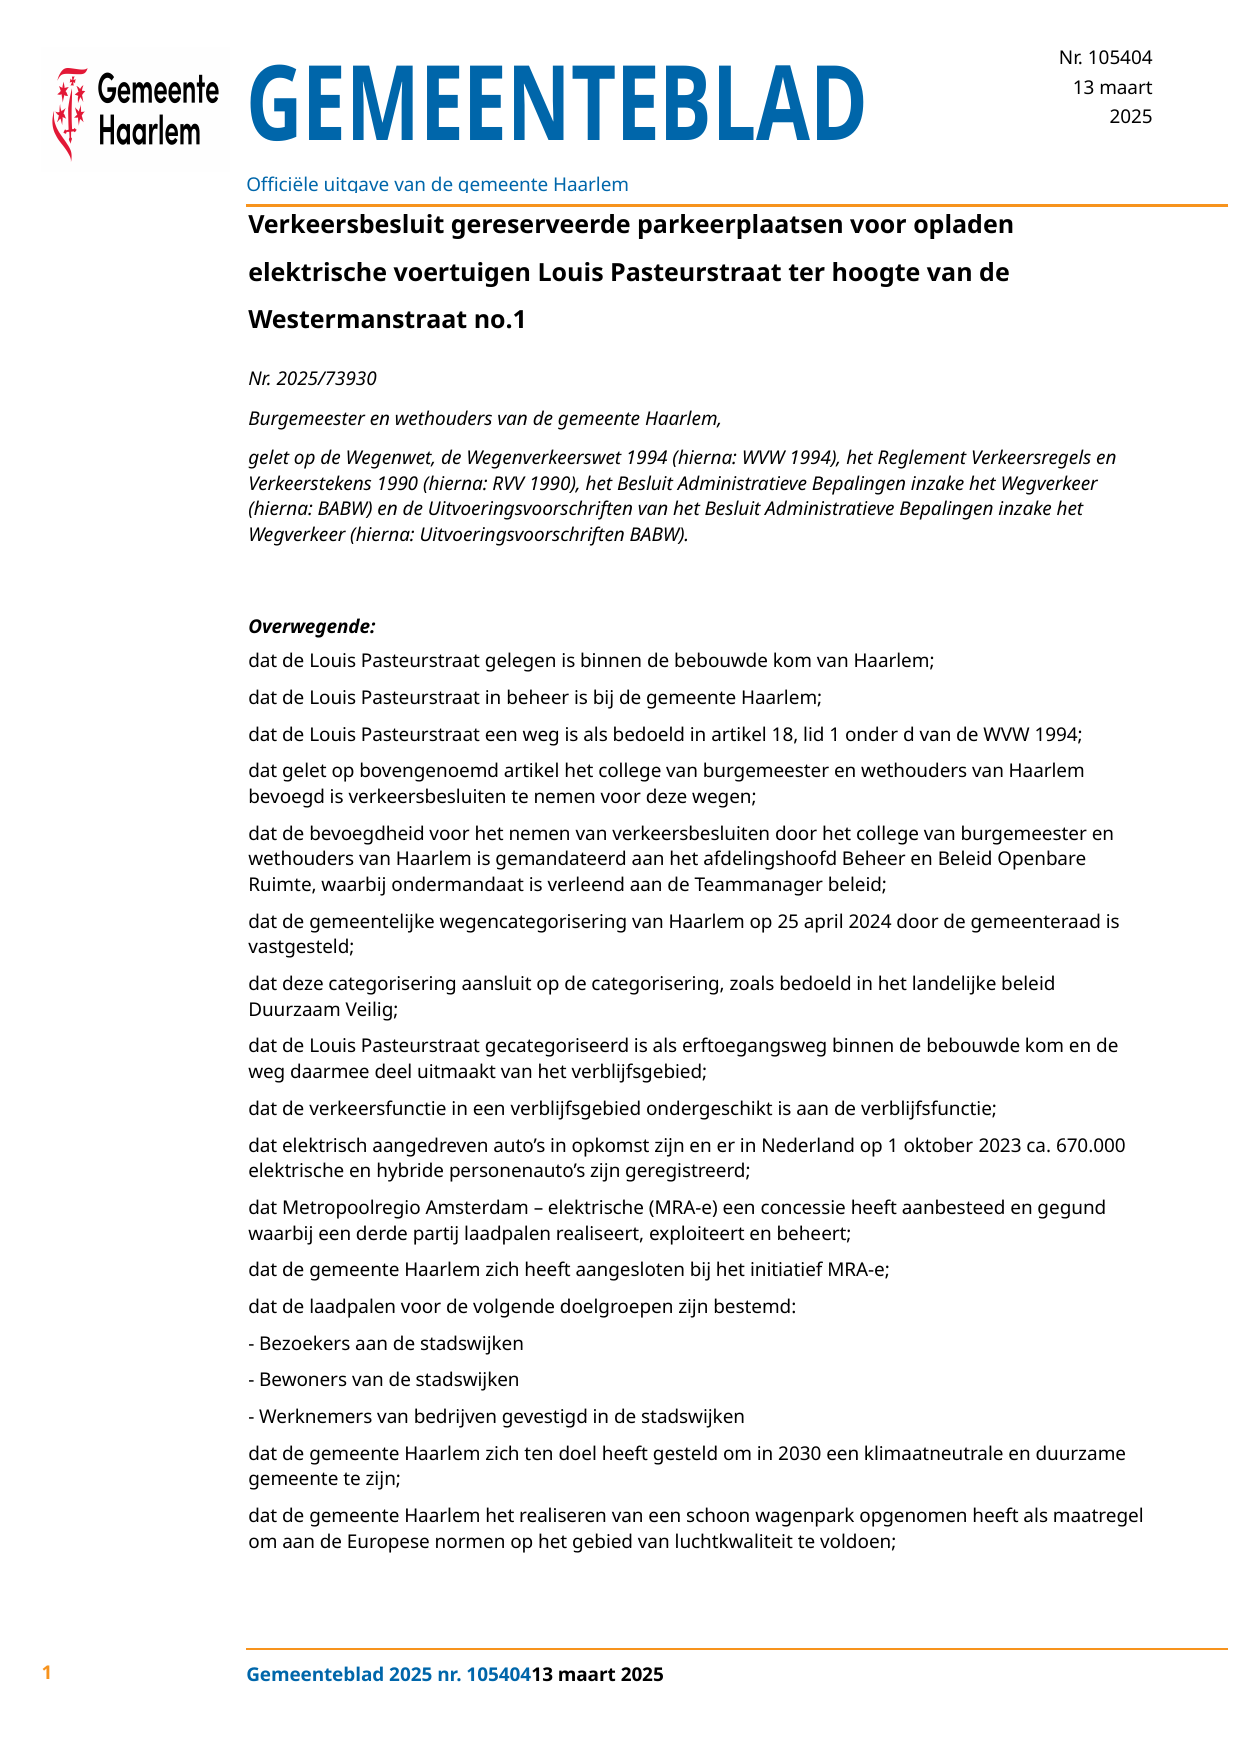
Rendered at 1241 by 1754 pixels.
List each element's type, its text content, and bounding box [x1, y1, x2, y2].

text dat de gemeentelijke wegencategorisering van Haarlem op 25 april 2024 door de gemeenteraad is vastgesteld; [248, 908, 1152, 959]
text - Bezoekers aan de stadswijken [248, 1330, 1152, 1356]
text dat deze categorisering aansluit op de categorisering, zoals bedoeld in het landelijke beleid Duurzaam Veilig; [248, 970, 1152, 1022]
text dat gelet op bovengenoemd artikel het college van burgemeester en wethouders van Haarlem bevoegd is verkeersbesluiten te nemen voor deze wegen; [248, 757, 1152, 809]
text dat de bevoegdheid voor het nemen van verkeersbesluiten door het college van burgemeester en wethouders van Haarlem is gemandateerd aan het afdelingshoofd Beheer en Beleid Openbare Ruimte, waarbij ondermandaat is verleend aan de Teammanager beleid; [248, 820, 1152, 897]
text dat de gemeente Haarlem het realiseren van een schoon wagenpark opgenomen heeft als maatregel om aan de Europese normen op het gebied van luchtkwaliteit te voldoen; [248, 1502, 1152, 1554]
text dat de Louis Pasteurstraat in beheer is bij de gemeente Haarlem; [248, 684, 1152, 710]
text gelet op de Wegenwet, de Wegenverkeerswet 1994 (hierna: WVW 1994), het Reglement Verkeersregels en Verkeerstekens 1990 (hierna: RVV 1990), het Besluit Administratieve Bepalingen inzake het Wegverkeer (hierna: BABW) en de Uitvoeringsvoorschriften van het Besluit Administratieve Bepalingen inzake het Wegverkeer (hierna: Uitvoeringsvoorschriften BABW). [248, 444, 1152, 547]
text Nr. 2025/73930 [248, 366, 1152, 391]
text dat de Louis Pasteurstraat een weg is als bedoeld in artikel 18, lid 1 onder d van de WVW 1994; [248, 721, 1152, 746]
text dat de gemeente Haarlem zich heeft aangesloten bij het initiatief MRA-e; [248, 1257, 1152, 1282]
text dat de laadpalen voor de volgende doelgroepen zijn bestemd: [248, 1293, 1152, 1319]
text dat de verkeersfunctie in een verblijfsgebied ondergeschikt is aan de verblijfsfunctie; [248, 1095, 1152, 1121]
text dat de gemeente Haarlem zich ten doel heeft gesteld om in 2030 een klimaatneutrale en duurzame gemeente te zijn; [248, 1440, 1152, 1491]
text dat elektrisch aangedreven auto’s in opkomst zijn en er in Nederland op 1 oktober 2023 ca. 670.000 elektrische en hybride personenauto’s zijn geregistreerd; [248, 1132, 1152, 1183]
text dat de Louis Pasteurstraat gelegen is binnen de bebouwde kom van Haarlem; [248, 647, 1152, 673]
picture [41, 47, 231, 172]
text - Bewoners van de stadswijken [248, 1367, 1152, 1392]
text dat de Louis Pasteurstraat gecategoriseerd is als erftoegangsweg binnen de bebouwde kom en de weg daarmee deel uitmaakt van het verblijfsgebied; [248, 1033, 1152, 1084]
text Verkeersbesluit gereserveerde parkeerplaatsen voor opladen elektrische voertuigen Louis Pasteurstraat ter hoogte van de Westermanstraat no.1 [248, 207, 1152, 336]
text Burgemeester en wethouders van de gemeente Haarlem, [248, 405, 1152, 431]
text dat Metropoolregio Amsterdam – elektrische (MRA-e) een concessie heeft aanbesteed en gegund waarbij een derde partij laadpalen realiseert, exploiteert en beheert; [248, 1194, 1152, 1246]
text Overwegende: [248, 613, 1152, 639]
text - Werknemers van bedrijven gevestigd in de stadswijken [248, 1403, 1152, 1429]
